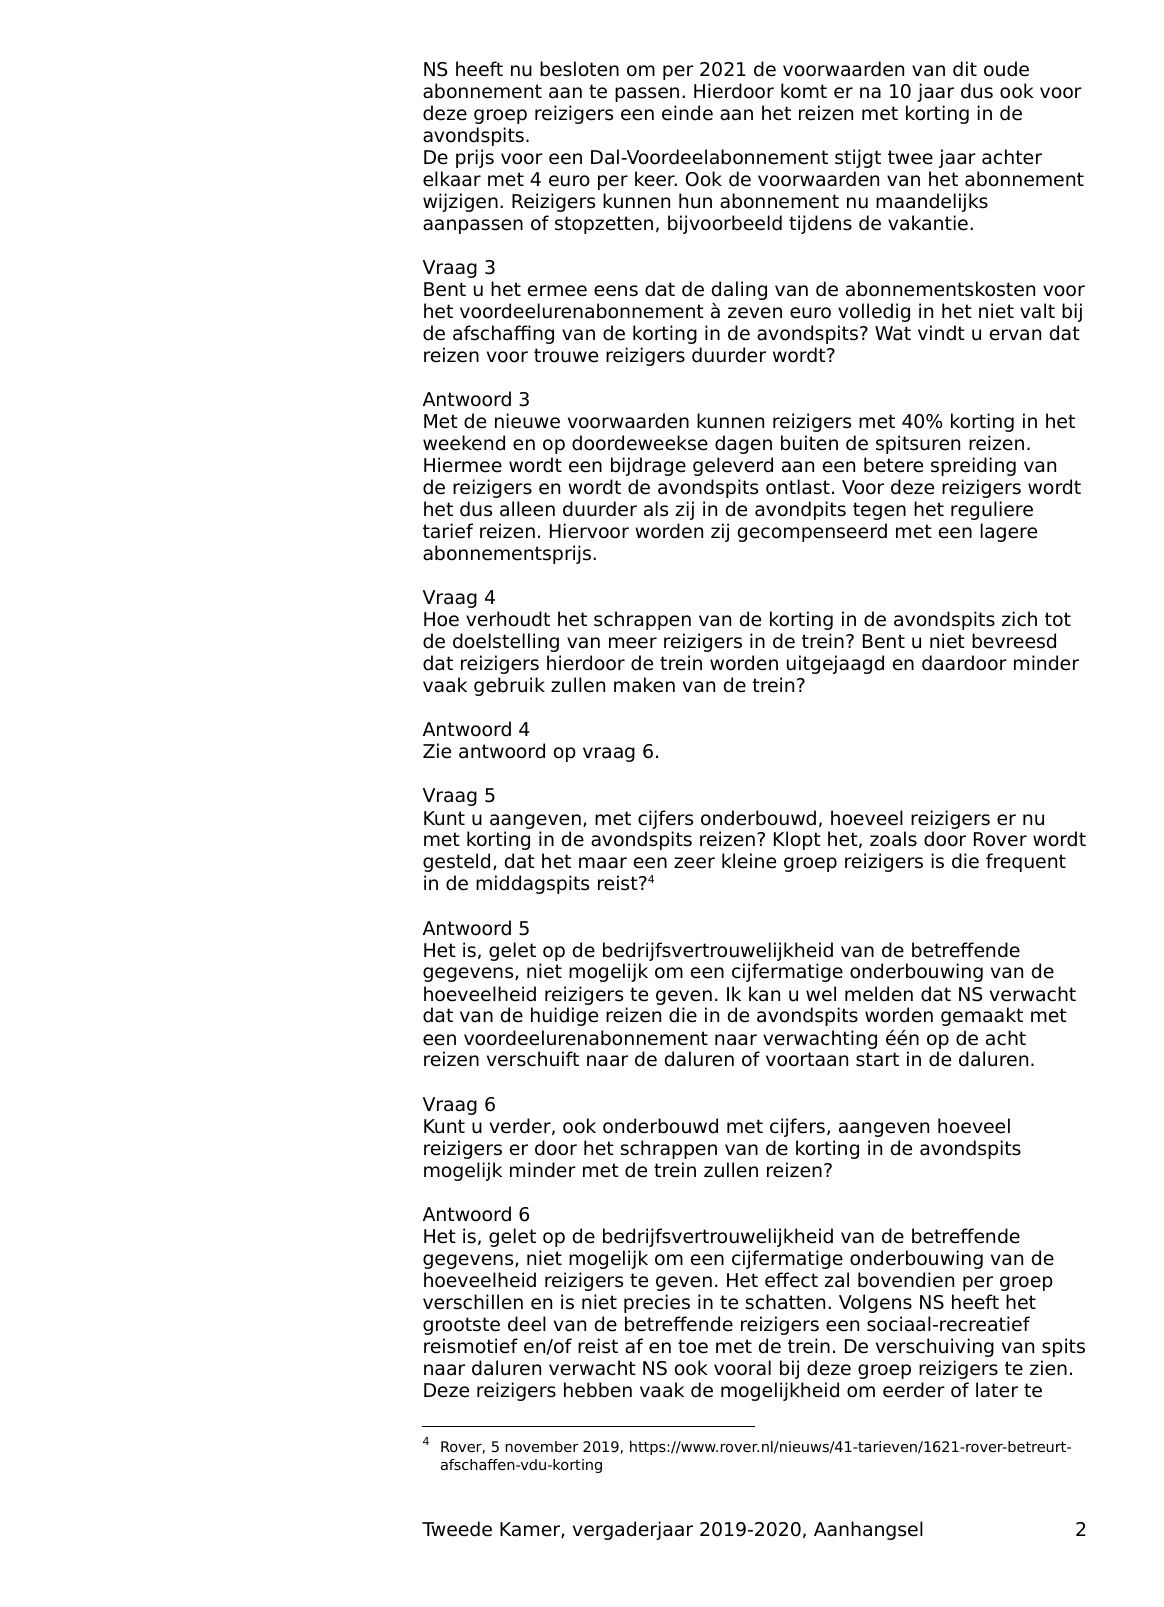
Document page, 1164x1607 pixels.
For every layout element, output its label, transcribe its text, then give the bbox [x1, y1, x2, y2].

text Kunt u aangeven, met cijfers onderbouwd, hoeveel reizigers er nu met korting in de avondspits reizen? Klopt het, zoals door Rover wordt gesteld, dat het maar een zeer kleine groep reizigers is die frequent in de middagspits reist? [422, 807, 1087, 895]
text Vraag 4 [422, 587, 1087, 609]
text Kunt u verder, ook onderbouwd met cijfers, aangeven hoeveel reizigers er door het schrappen van de korting in de avondspits mogelijk minder met de trein zullen reizen? [422, 1116, 1087, 1181]
text Antwoord 6 [422, 1204, 1087, 1226]
text Vraag 3 [422, 257, 1087, 279]
text Het is, gelet op de bedrijfsvertrouwelijkheid van de betreffende gegevens, niet mogelijk om een cijfermatige onderbouwing van de hoeveelheid reizigers te geven. Ik kan u wel melden dat NS verwacht dat van de huidige reizen die in de avondspits worden gemaakt met een voordeelurenabonnement naar verwachting één op de acht reizen verschuift naar de daluren of voortaan start in de daluren. [422, 939, 1087, 1071]
text Vraag 5 [422, 785, 1087, 807]
text De prijs voor een Dal-Voordeelabonnement stijgt twee jaar achter elkaar met 4 euro per keer. Ook de voorwaarden van het abonnement wijzigen. Reizigers kunnen hun abonnement nu maandelijks aanpassen of stopzetten, bijvoorbeeld tijdens de vakantie. [422, 147, 1087, 235]
text NS heeft nu besloten om per 2021 de voorwaarden van dit oude abonnement aan te passen. Hierdoor komt er na 10 jaar dus ook voor deze groep reizigers een einde aan het reizen met korting in de avondspits. [422, 59, 1087, 147]
text Antwoord 4 [422, 719, 1087, 741]
text Antwoord 3 [422, 389, 1087, 411]
text Bent u het ermee eens dat de daling van de abonnementskosten voor het voordeelurenabonnement à zeven euro volledig in het niet valt bij de afschaffing van de korting in de avondspits? Wat vindt u ervan dat reizen voor trouwe reizigers duurder wordt? [422, 279, 1087, 367]
text Met de nieuwe voorwaarden kunnen reizigers met 40% korting in het weekend en op doordeweekse dagen buiten de spitsuren reizen. Hiermee wordt een bijdrage geleverd aan een betere spreiding van de reizigers en wordt de avondspits ontlast. Voor deze reizigers wordt het dus alleen duurder als zij in de avondpits tegen het reguliere tarief reizen. Hiervoor worden zij gecompenseerd met een lagere abonnementsprijs. [422, 411, 1087, 565]
text Zie antwoord op vraag 6. [422, 741, 1087, 763]
text Rover, 5 november 2019, https://www.rover.nl/nieuws/41-tarieven/1621-rover-betreurt-afschaffen-vdu-korting [422, 1435, 1087, 1474]
text Hoe verhoudt het schrappen van de korting in de avondspits zich tot de doelstelling van meer reizigers in de trein? Bent u niet bevreesd dat reizigers hierdoor de trein worden uitgejaagd en daardoor minder vaak gebruik zullen maken van de trein? [422, 609, 1087, 697]
text Antwoord 5 [422, 917, 1087, 939]
text Vraag 6 [422, 1093, 1087, 1116]
text Het is, gelet op de bedrijfsvertrouwelijkheid van de betreffende gegevens, niet mogelijk om een cijfermatige onderbouwing van de hoeveelheid reizigers te geven. Het effect zal bovendien per groep verschillen en is niet precies in te schatten. Volgens NS heeft het grootste deel van de betreffende reizigers een sociaal-recreatief reismotief en/of reist af en toe met de trein. De verschuiving van spits naar daluren verwacht NS ook vooral bij deze groep reizigers te zien. Deze reizigers hebben vaak de mogelijkheid om eerder of later te [422, 1226, 1087, 1401]
